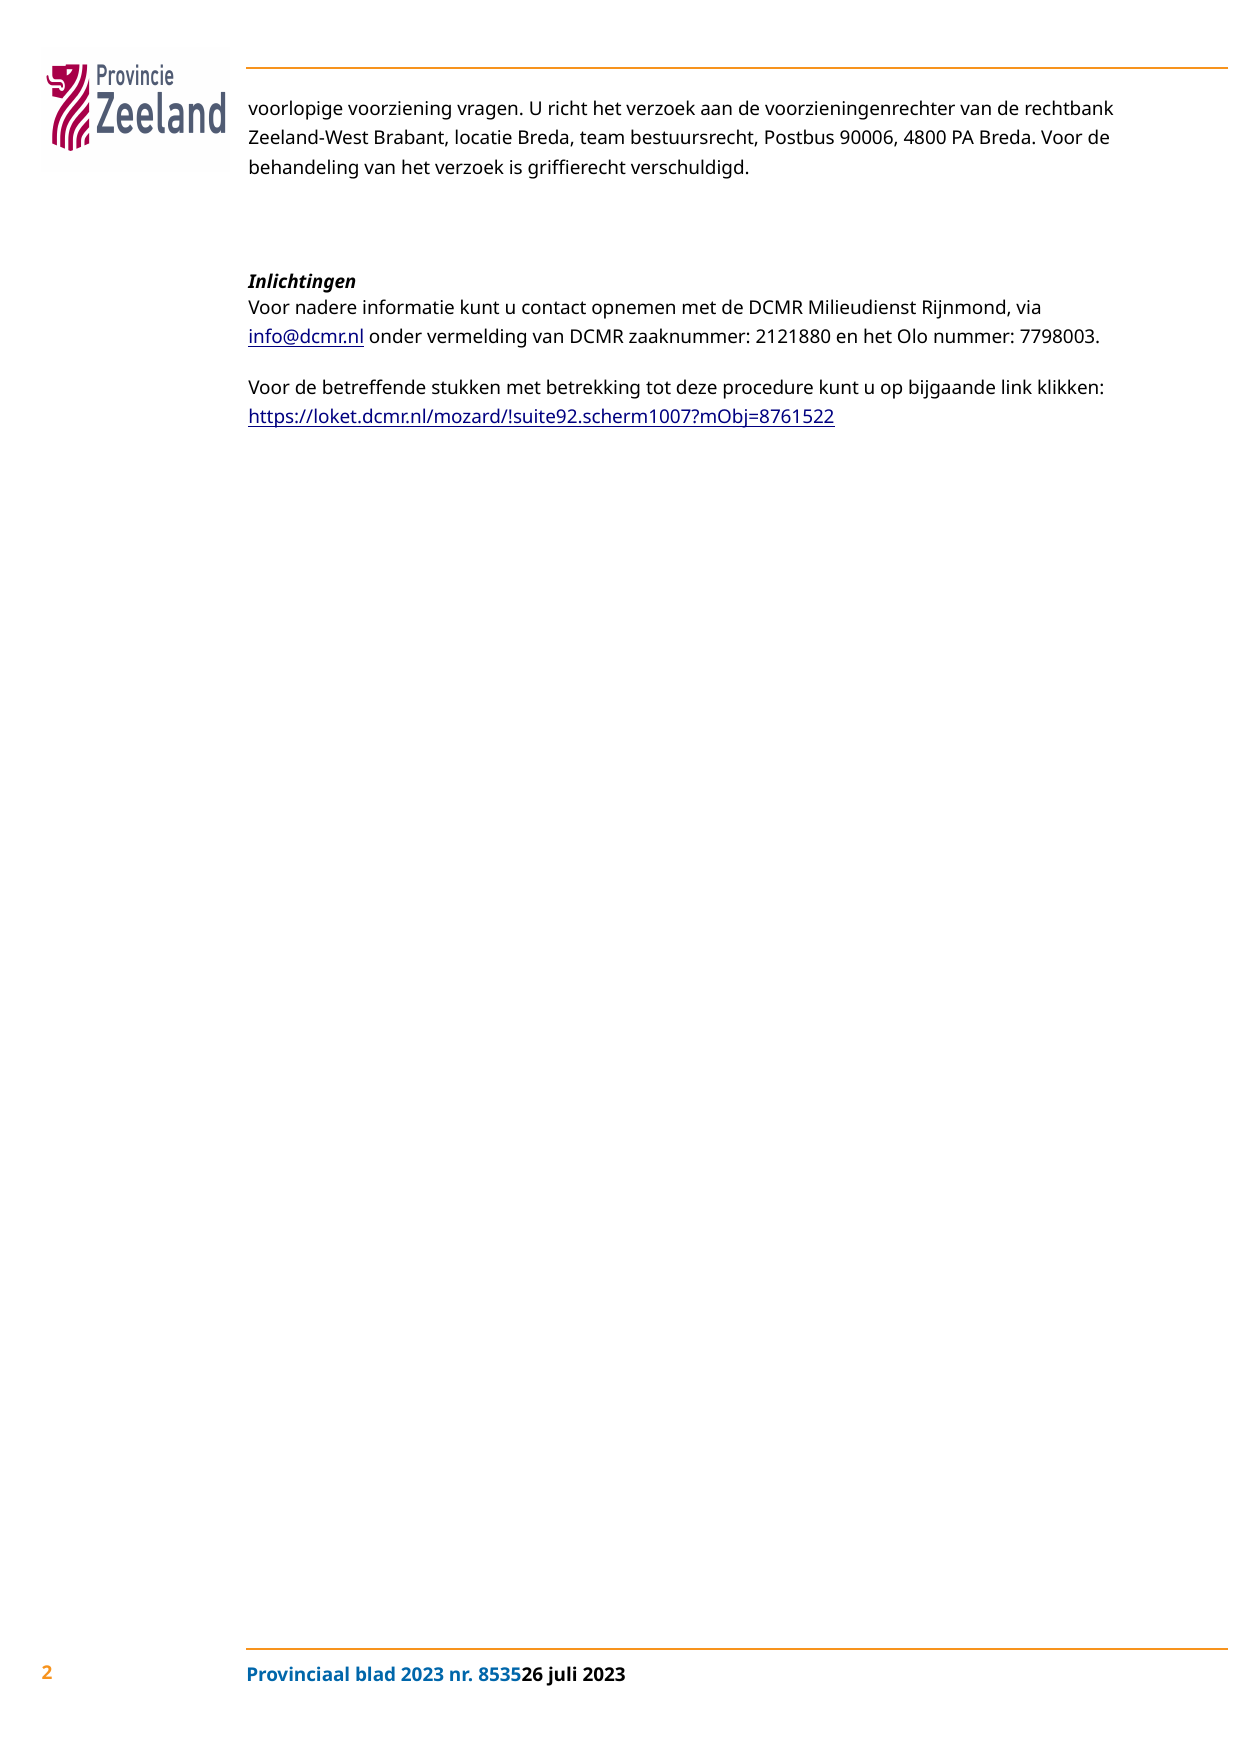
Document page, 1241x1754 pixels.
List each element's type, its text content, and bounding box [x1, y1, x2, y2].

text voorlopige voorziening vragen. U richt het verzoek aan de voorzieningenrechter van de rechtbank Zeeland-West Brabant, locatie Breda, team bestuursrecht, Postbus 90006, 4800 PA Breda. Voor de behandeling van het verzoek is griffierecht verschuldigd. [248, 95, 1152, 180]
picture [41, 47, 231, 172]
text Inlichtingen [248, 268, 1152, 294]
text Voor nadere informatie kunt u contact opnemen met de DCMR Milieudienst Rijnmond, via info@dcmr.nl onder vermelding van DCMR zaaknummer: 2121880 en het Olo nummer: 7798003. [248, 294, 1152, 349]
text Voor de betreffende stukken met betrekking tot deze procedure kunt u op bijgaande link klikken: https://loket.dcmr.nl/mozard/!suite92.scherm1007?mObj=8761522 [248, 374, 1152, 429]
